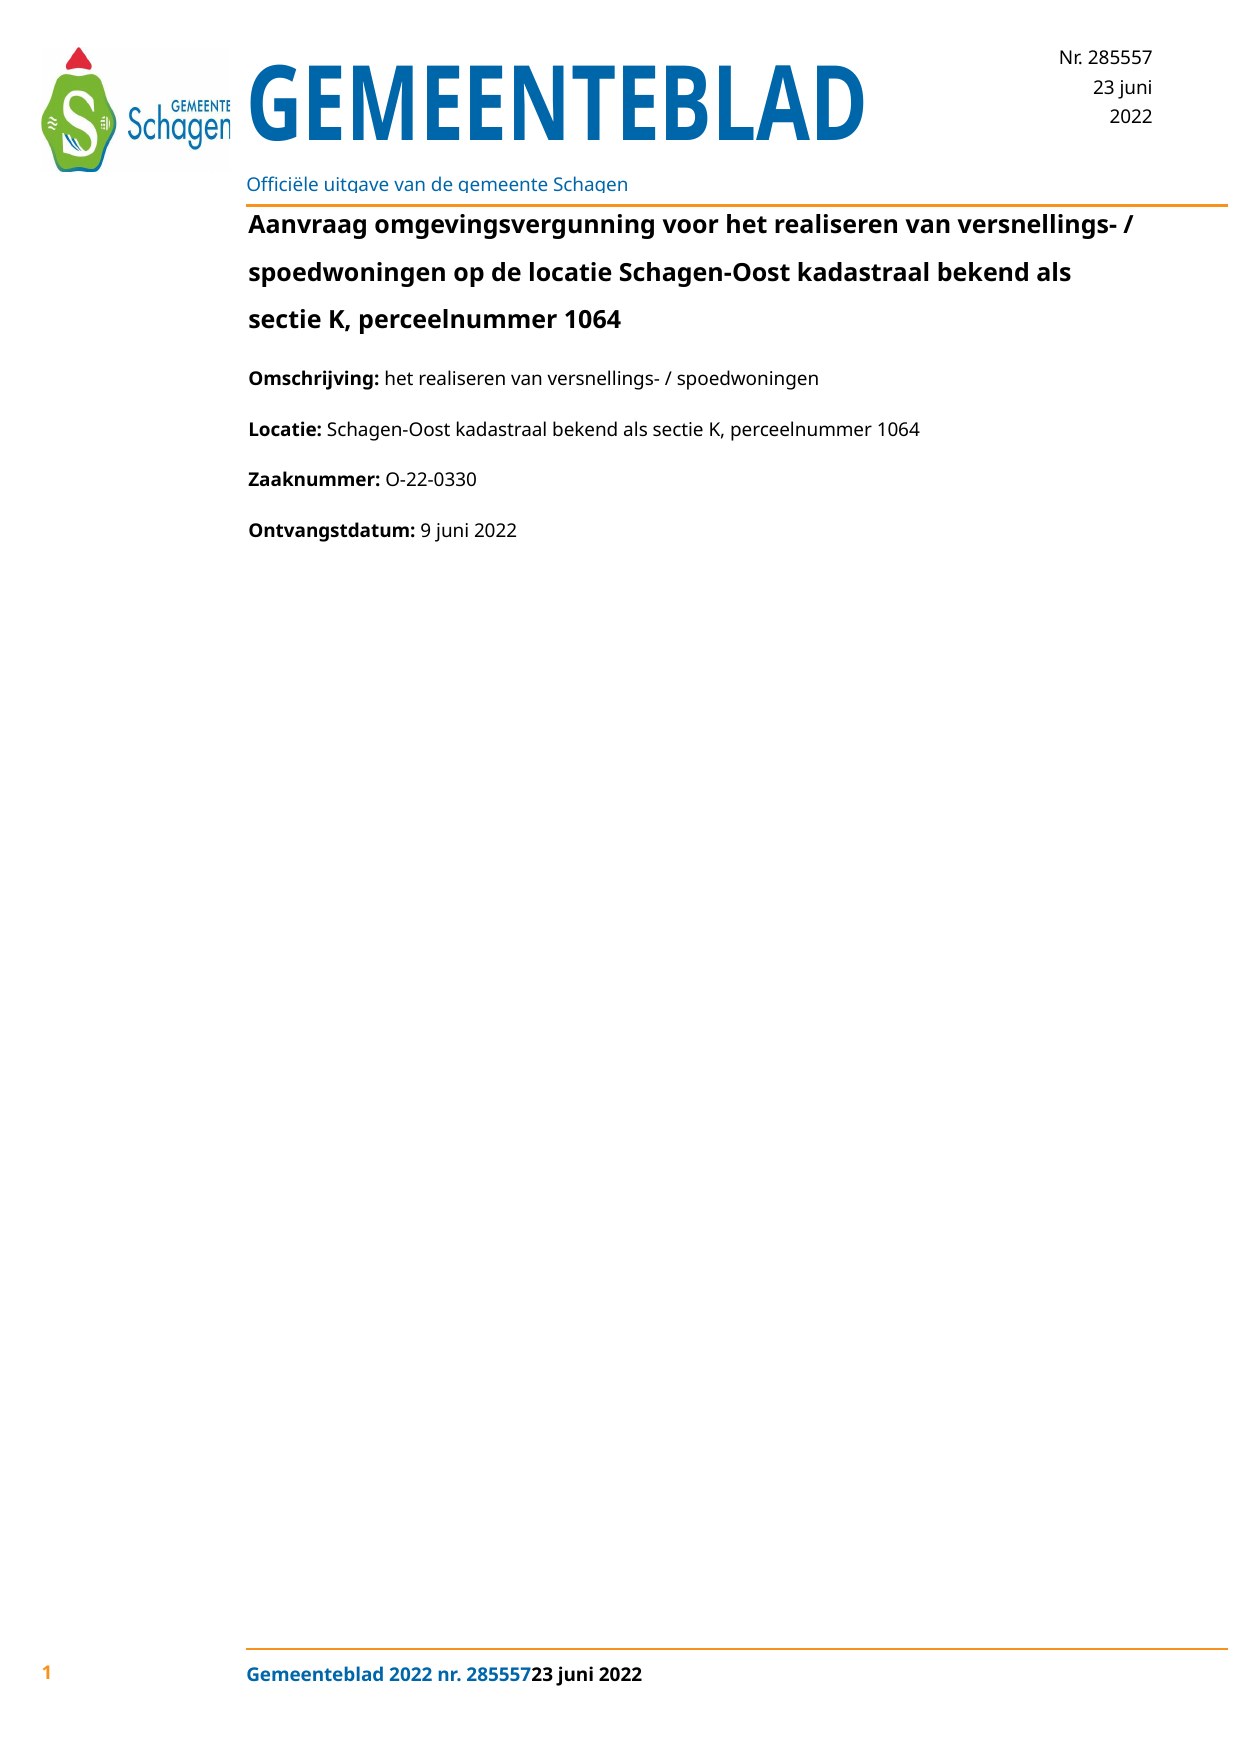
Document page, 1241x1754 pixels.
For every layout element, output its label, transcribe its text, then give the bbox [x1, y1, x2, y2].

picture [41, 47, 231, 172]
text Aanvraag omgevingsvergunning voor het realiseren van versnellings- / spoedwoningen op de locatie Schagen-Oost kadastraal bekend als sectie K, perceelnummer 1064 [248, 207, 1152, 336]
text Zaaknummer: O-22-0330 [248, 466, 1152, 492]
text Ontvangstdatum: 9 juni 2022 [248, 517, 1152, 542]
text Locatie: Schagen-Oost kadastraal bekend als sectie K, perceelnummer 1064 [248, 416, 1152, 442]
text Omschrijving: het realiseren van versnellings- / spoedwoningen [248, 366, 1152, 391]
